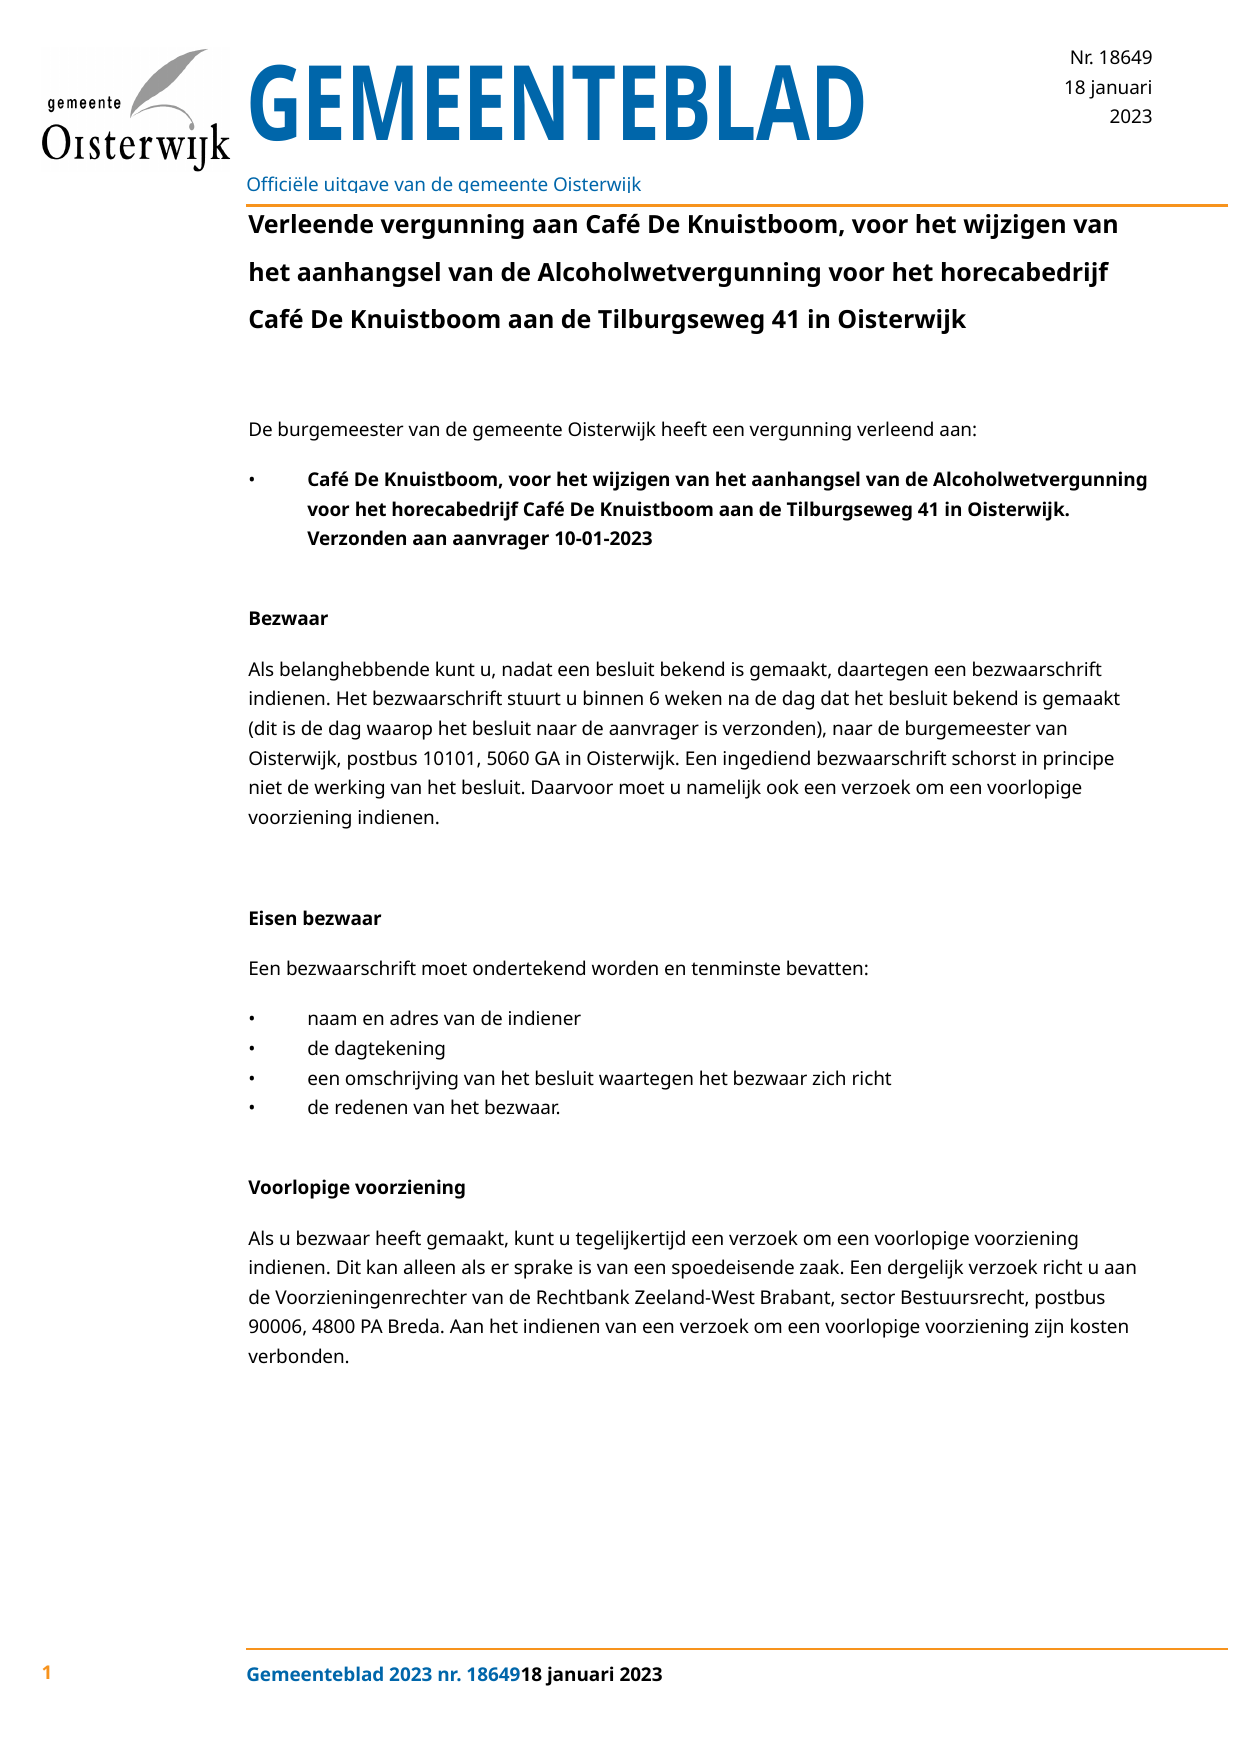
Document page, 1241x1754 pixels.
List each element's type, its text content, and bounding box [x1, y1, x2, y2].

text De burgemeester van de gemeente Oisterwijk heeft een vergunning verleend aan: [248, 416, 1152, 442]
text Als u bezwaar heeft gemaakt, kunt u tegelijkertijd een verzoek om een voorlopige voorziening indienen. Dit kan alleen als er sprake is van een spoedeisende zaak. Een dergelijk verzoek richt u aan de Voorzieningenrechter van de Rechtbank Zeeland-West Brabant, sector Bestuursrecht, postbus 90006, 4800 PA Breda. Aan het indienen van een verzoek om een voorlopige voorziening zijn kosten verbonden. [248, 1225, 1152, 1369]
list naam en adres van de indiener [248, 1006, 1152, 1031]
picture [41, 47, 231, 172]
text Een bezwaarschrift moet ondertekend worden en tenminste bevatten: [248, 955, 1152, 981]
list de dagtekening [248, 1035, 1152, 1061]
list Café De Knuistboom, voor het wijzigen van het aanhangsel van de Alcoholwetvergunning voor het horecabedrijf Café De Knuistboom aan de Tilburgseweg 41 in Oisterwijk. Verzonden aan aanvrager 10-01-2023 [248, 466, 1152, 551]
text Als belanghebbende kunt u, nadat een besluit bekend is gemaakt, daartegen een bezwaarschrift indienen. Het bezwaarschrift stuurt u binnen 6 weken na de dag dat het besluit bekend is gemaakt (dit is de dag waarop het besluit naar de aanvrager is verzonden), naar de burgemeester van Oisterwijk, postbus 10101, 5060 GA in Oisterwijk. Een ingediend bezwaarschrift schorst in principe niet de werking van het besluit. Daarvoor moet u namelijk ook een verzoek om een voorlopige voorziening indienen. [248, 656, 1152, 829]
text Verleende vergunning aan Café De Knuistboom, voor het wijzigen van het aanhangsel van de Alcoholwetvergunning voor het horecabedrijf Café De Knuistboom aan de Tilburgseweg 41 in Oisterwijk [248, 207, 1152, 336]
list de redenen van het bezwaar. [248, 1094, 1152, 1120]
text Voorlopige voorziening [248, 1174, 1152, 1200]
list een omschrijving van het besluit waartegen het bezwaar zich richt [248, 1065, 1152, 1090]
text Bezwaar [248, 606, 1152, 631]
text Eisen bezwaar [248, 905, 1152, 930]
